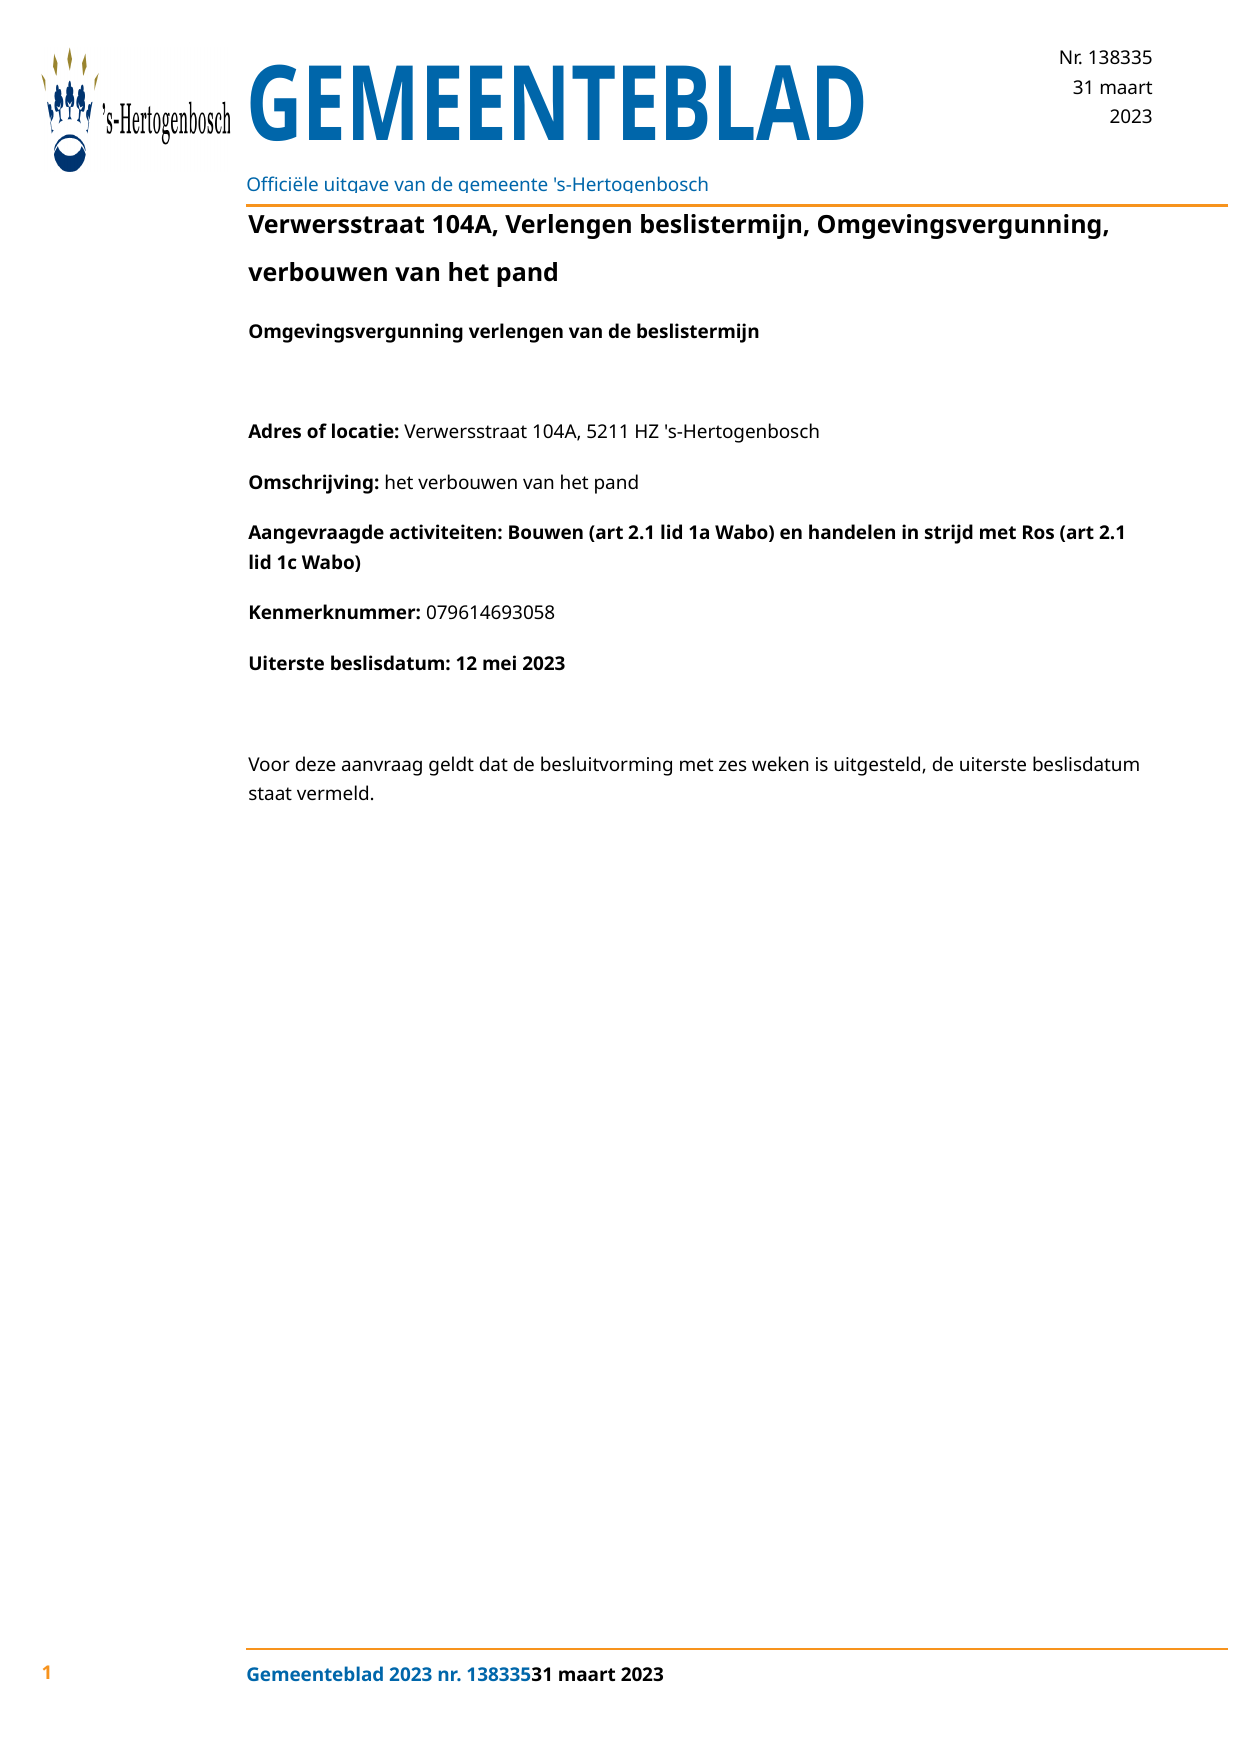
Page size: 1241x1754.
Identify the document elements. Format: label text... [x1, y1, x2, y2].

text Adres of locatie: Verwersstraat 104A, 5211 HZ 's-Hertogenbosch [248, 419, 1152, 444]
text Omgevingsvergunning verlengen van de beslistermijn [248, 318, 1152, 344]
text Uiterste beslisdatum: 12 mei 2023 [248, 650, 1152, 676]
text Omschrijving: het verbouwen van het pand [248, 469, 1152, 495]
text Kenmerknummer: 079614693058 [248, 599, 1152, 625]
text Aangevraagde activiteiten: Bouwen (art 2.1 lid 1a Wabo) en handelen in strijd met Ros (art 2.1 lid 1c Wabo) [248, 519, 1152, 575]
text Voor deze aanvraag geldt dat de besluitvorming met zes weken is uitgesteld, de uiterste beslisdatum staat vermeld. [248, 751, 1152, 806]
text Verwersstraat 104A, Verlengen beslistermijn, Omgevingsvergunning, verbouwen van het pand [248, 207, 1152, 288]
picture [41, 47, 231, 172]
